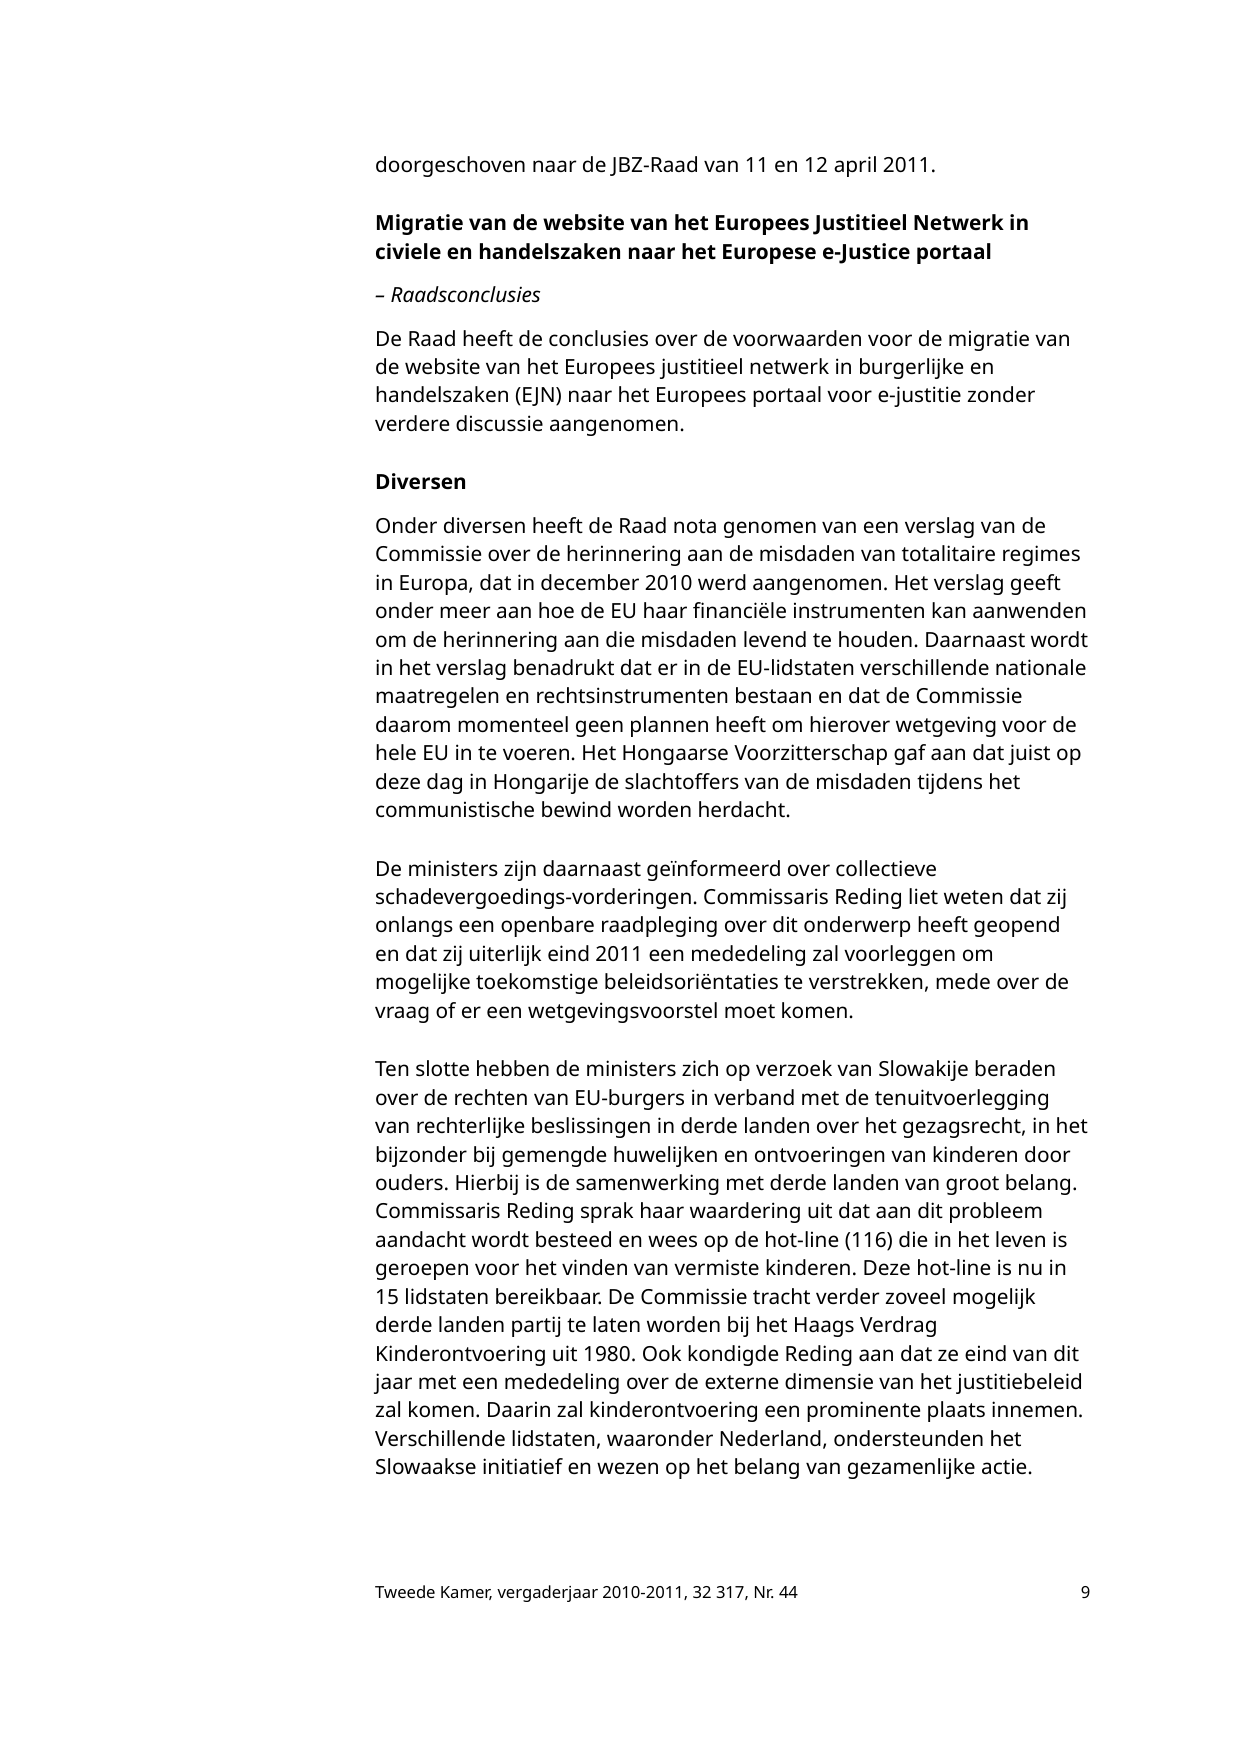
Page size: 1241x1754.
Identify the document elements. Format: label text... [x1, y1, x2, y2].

text Migratie van de website van het Europees Justitieel Netwerk in civiele en handelszaken naar het Europese e-Justice portaal [375, 208, 1090, 265]
text Ten slotte hebben de ministers zich op verzoek van Slowakije beraden over de rechten van EU-burgers in verband met de tenuitvoerlegging van rechterlijke beslissingen in derde landen over het gezagsrecht, in het bijzonder bij gemengde huwelijken en ontvoeringen van kinderen door ouders. Hierbij is de samenwerking met derde landen van groot belang. Commissaris Reding sprak haar waardering uit dat aan dit probleem aandacht wordt besteed en wees op de hot-line (116) die in het leven is geroepen voor het vinden van vermiste kinderen. Deze hot-line is nu in 15 lidstaten bereikbaar. De Commissie tracht verder zoveel mogelijk derde landen partij te laten worden bij het Haags Verdrag Kinderontvoering uit 1980. Ook kondigde Reding aan dat ze eind van dit jaar met een mededeling over de externe dimensie van het justitiebeleid zal komen. Daarin zal kinderontvoering een prominente plaats innemen. Verschillende lidstaten, waaronder Nederland, ondersteunden het Slowaakse initiatief en wezen op het belang van gezamenlijke actie. [375, 1054, 1090, 1481]
text De Raad heeft de conclusies over de voorwaarden voor de migratie van de website van het Europees justitieel netwerk in burgerlijke en handelszaken (EJN) naar het Europees portaal voor e-justitie zonder verdere discussie aangenomen. [375, 324, 1090, 437]
text De ministers zijn daarnaast geïnformeerd over collectieve schadevergoedings-vorderingen. Commissaris Reding liet weten dat zij onlangs een openbare raadpleging over dit onderwerp heeft geopend en dat zij uiterlijk eind 2011 een mededeling zal voorleggen om mogelijke toekomstige beleidsoriëntaties te verstrekken, mede over de vraag of er een wetgevingsvoorstel moet komen. [375, 854, 1090, 1024]
text Onder diversen heeft de Raad nota genomen van een verslag van de Commissie over de herinnering aan de misdaden van totalitaire regimes in Europa, dat in december 2010 werd aangenomen. Het verslag geeft onder meer aan hoe de EU haar financiële instrumenten kan aanwenden om de herinnering aan die misdaden levend te houden. Daarnaast wordt in het verslag benadrukt dat er in de EU-lidstaten verschillende nationale maatregelen en rechtsinstrumenten bestaan en dat de Commissie daarom momenteel geen plannen heeft om hierover wetgeving voor de hele EU in te voeren. Het Hongaarse Voorzitterschap gaf aan dat juist op deze dag in Hongarije de slachtoffers van de misdaden tijdens het communistische bewind worden herdacht. [375, 511, 1090, 824]
text doorgeschoven naar de JBZ-Raad van 11 en 12 april 2011. [375, 150, 1090, 178]
text – Raadsconclusies [375, 280, 1090, 309]
text Diversen [375, 467, 1090, 496]
